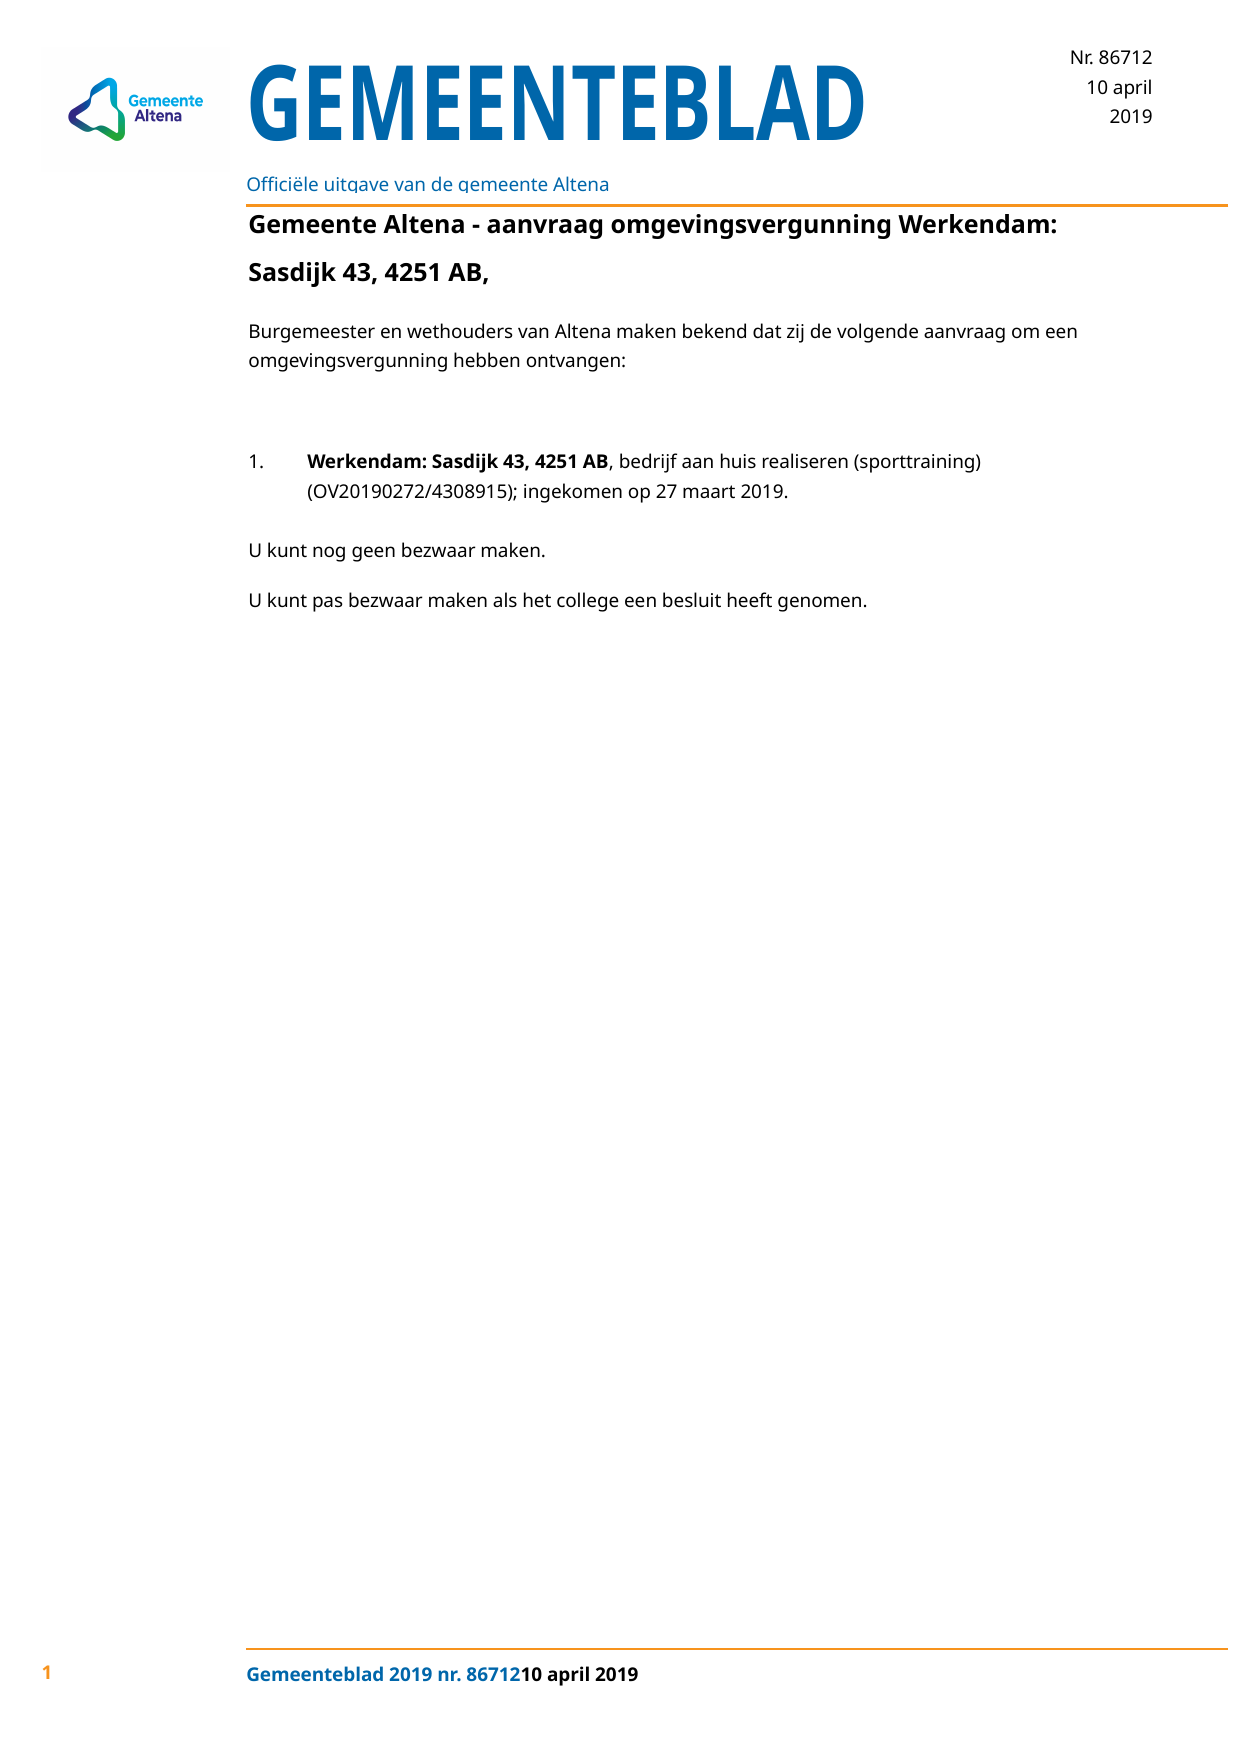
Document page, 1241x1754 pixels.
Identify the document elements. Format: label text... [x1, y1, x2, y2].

text U kunt pas bezwaar maken als het college een besluit heeft genomen. [248, 587, 1152, 613]
text Gemeente Altena - aanvraag omgevingsvergunning Werkendam: Sasdijk 43, 4251 AB, [248, 207, 1152, 288]
text U kunt nog geen bezwaar maken. [248, 537, 1152, 563]
list Werkendam: Sasdijk 43, 4251 AB, bedrijf aan huis realiseren (sporttraining) (OV20190272/4308915); ingekomen op 27 maart 2019. [248, 448, 1152, 504]
text Burgemeester en wethouders van Altena maken bekend dat zij de volgende aanvraag om een omgevingsvergunning hebben ontvangen: [248, 318, 1152, 373]
picture [41, 47, 231, 172]
